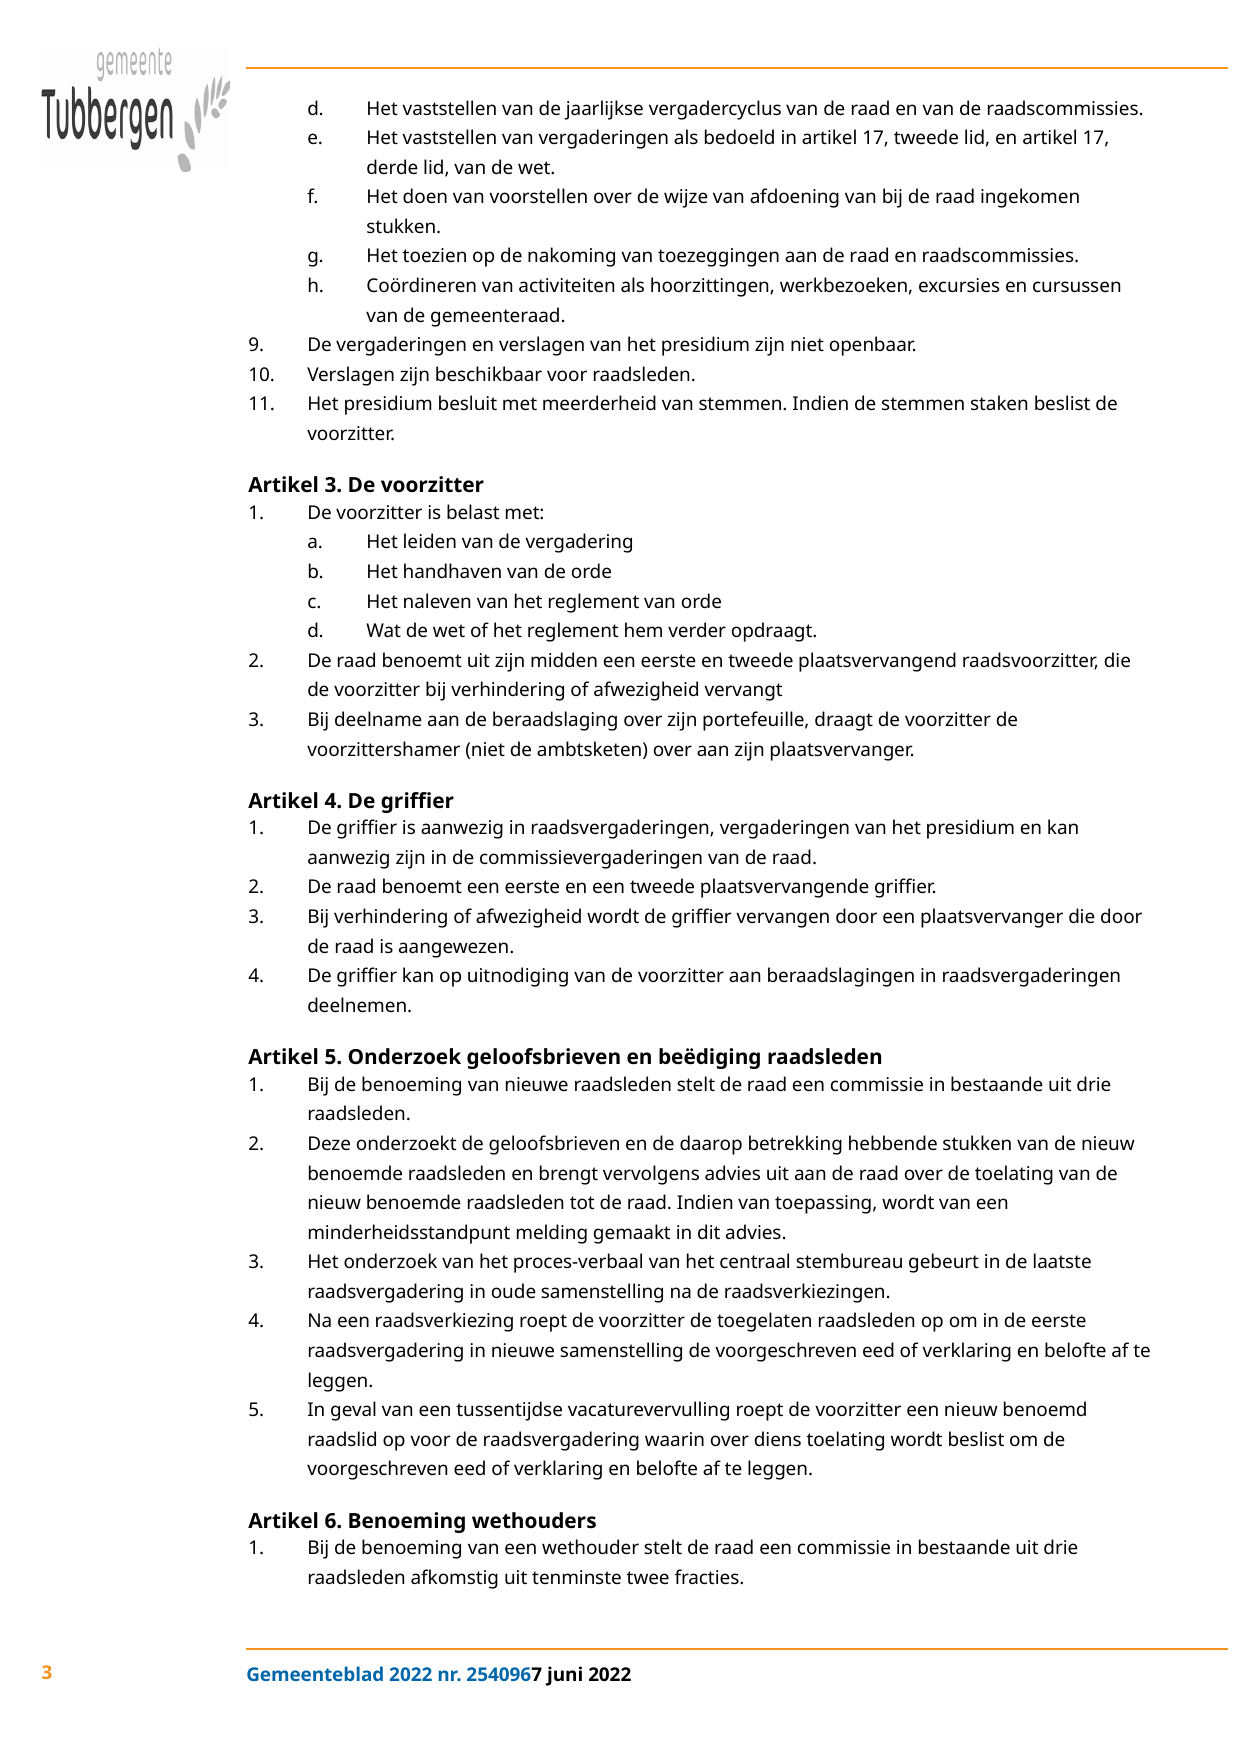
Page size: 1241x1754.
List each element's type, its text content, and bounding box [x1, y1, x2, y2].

list De voorzitter is belast met: [248, 499, 1152, 525]
list Het doen van voorstellen over de wijze van afdoening van bij de raad ingekomen stukken. [307, 183, 1152, 239]
list Bij verhindering of afwezigheid wordt de griffier vervangen door een plaatsvervanger die door de raad is aangewezen. [248, 903, 1152, 959]
picture [41, 47, 231, 172]
list De vergaderingen en verslagen van het presidium zijn niet openbaar. [248, 331, 1152, 357]
list Het naleven van het reglement van orde [307, 588, 1152, 613]
list De griffier kan op uitnodiging van de voorzitter aan beraadslagingen in raadsvergaderingen deelnemen. [248, 962, 1152, 1018]
text Artikel 4. De griffier [248, 786, 1152, 814]
list Het onderzoek van het proces-verbaal van het centraal stembureau gebeurt in de laatste raadsvergadering in oude samenstelling na de raadsverkiezingen. [248, 1248, 1152, 1304]
list Wat de wet of het reglement hem verder opdraagt. [307, 617, 1152, 643]
list Het presidium besluit met meerderheid van stemmen. Indien de stemmen staken beslist de voorzitter. [248, 391, 1152, 446]
list Coördineren van activiteiten als hoorzittingen, werkbezoeken, excursies en cursussen van de gemeenteraad. [307, 272, 1152, 328]
text Artikel 3. De voorzitter [248, 471, 1152, 499]
list Het vaststellen van de jaarlijkse vergadercyclus van de raad en van de raadscommissies. [307, 95, 1152, 121]
list De raad benoemt uit zijn midden een eerste en tweede plaatsvervangend raadsvoorzitter, die de voorzitter bij verhindering of afwezigheid vervangt [248, 647, 1152, 702]
list Verslagen zijn beschikbaar voor raadsleden. [248, 361, 1152, 387]
text Artikel 5. Onderzoek geloofsbrieven en beëdiging raadsleden [248, 1042, 1152, 1071]
list Deze onderzoekt de geloofsbrieven en de daarop betrekking hebbende stukken van de nieuw benoemde raadsleden en brengt vervolgens advies uit aan de raad over de toelating van de nieuw benoemde raadsleden tot de raad. Indien van toepassing, wordt van een minderheidsstandpunt melding gemaakt in dit advies. [248, 1130, 1152, 1244]
list De griffier is aanwezig in raadsvergaderingen, vergaderingen van het presidium en kan aanwezig zijn in de commissievergaderingen van de raad. [248, 814, 1152, 870]
list De raad benoemt een eerste en een tweede plaatsvervangende griffier. [248, 874, 1152, 899]
list Het handhaven van de orde [307, 558, 1152, 584]
list Bij de benoeming van nieuwe raadsleden stelt de raad een commissie in bestaande uit drie raadsleden. [248, 1071, 1152, 1126]
list Het leiden van de vergadering [307, 529, 1152, 554]
list Bij de benoeming van een wethouder stelt de raad een commissie in bestaande uit drie raadsleden afkomstig uit tenminste twee fracties. [248, 1534, 1152, 1590]
list Bij deelname aan de beraadslaging over zijn portefeuille, draagt de voorzitter de voorzittershamer (niet de ambtsketen) over aan zijn plaatsvervanger. [248, 706, 1152, 761]
list Na een raadsverkiezing roept de voorzitter de toegelaten raadsleden op om in de eerste raadsvergadering in nieuwe samenstelling de voorgeschreven eed of verklaring en belofte af te leggen. [248, 1308, 1152, 1392]
text Artikel 6. Benoeming wethouders [248, 1506, 1152, 1534]
list Het toezien op de nakoming van toezeggingen aan de raad en raadscommissies. [307, 243, 1152, 268]
list In geval van een tussentijdse vacaturevervulling roept de voorzitter een nieuw benoemd raadslid op voor de raadsvergadering waarin over diens toelating wordt beslist om de voorgeschreven eed of verklaring en belofte af te leggen. [248, 1396, 1152, 1481]
list Het vaststellen van vergaderingen als bedoeld in artikel 17, tweede lid, en artikel 17, derde lid, van de wet. [307, 124, 1152, 180]
